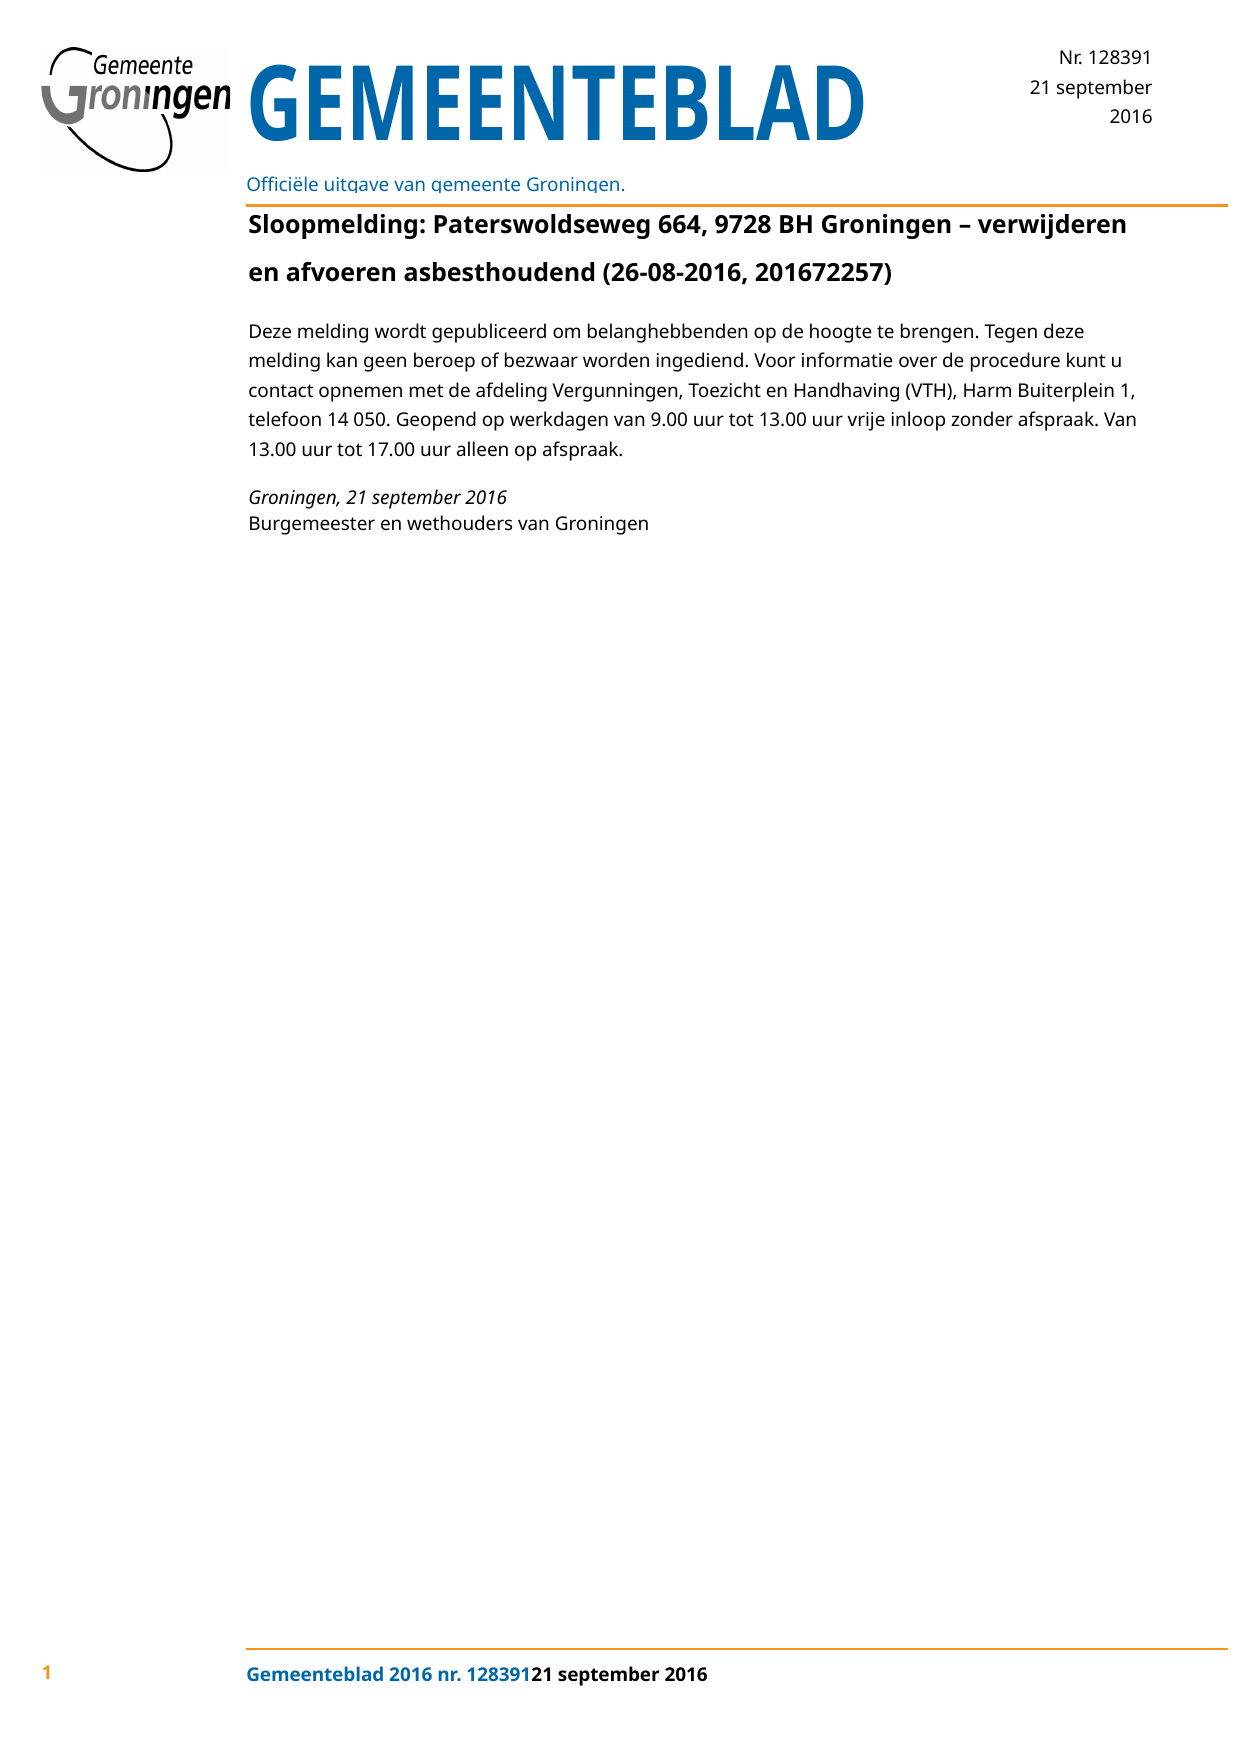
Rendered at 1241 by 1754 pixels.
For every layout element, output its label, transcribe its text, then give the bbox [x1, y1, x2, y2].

text Deze melding wordt gepubliceerd om belanghebbenden op de hoogte te brengen. Tegen deze melding kan geen beroep of bezwaar worden ingediend. Voor informatie over de procedure kunt u contact opnemen met de afdeling Vergunningen, Toezicht en Handhaving (VTH), Harm Buiterplein 1, telefoon 14 050. Geopend op werkdagen van 9.00 uur tot 13.00 uur vrije inloop zonder afspraak. Van 13.00 uur tot 17.00 uur alleen op afspraak. [248, 318, 1152, 462]
text Groningen, 21 september 2016 [248, 484, 1152, 510]
picture [41, 47, 231, 172]
text Burgemeester en wethouders van Groningen [248, 510, 1152, 536]
text Sloopmelding: Paterswoldseweg 664, 9728 BH Groningen – verwijderen en afvoeren asbesthoudend (26-08-2016, 201672257) [248, 207, 1152, 288]
